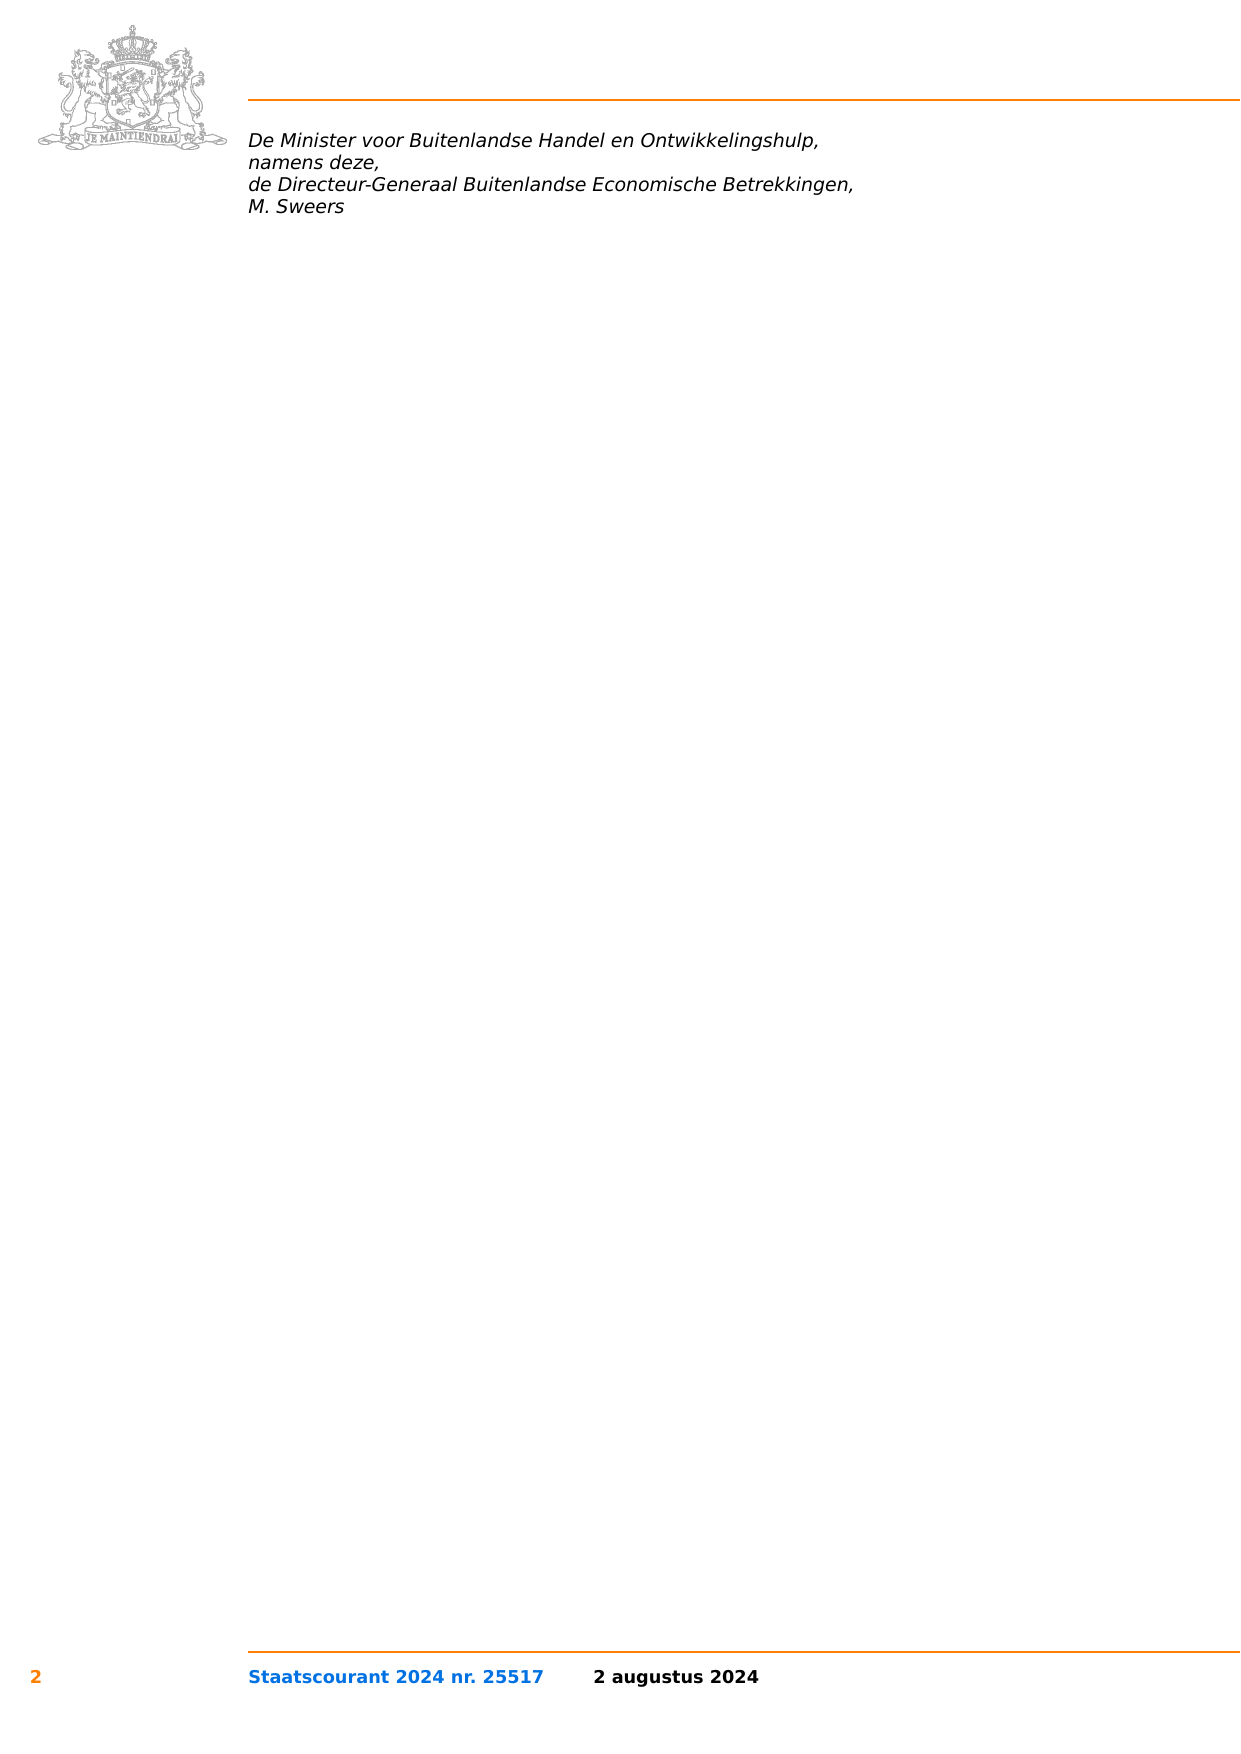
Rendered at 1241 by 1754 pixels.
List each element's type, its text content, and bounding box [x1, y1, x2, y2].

text De Minister voor Buitenlandse Handel en Ontwikkelingshulp, namens deze, de Directeur-Generaal Buitenlandse Economische Betrekkingen, M. Sweers [248, 130, 1163, 218]
picture [38, 25, 227, 150]
